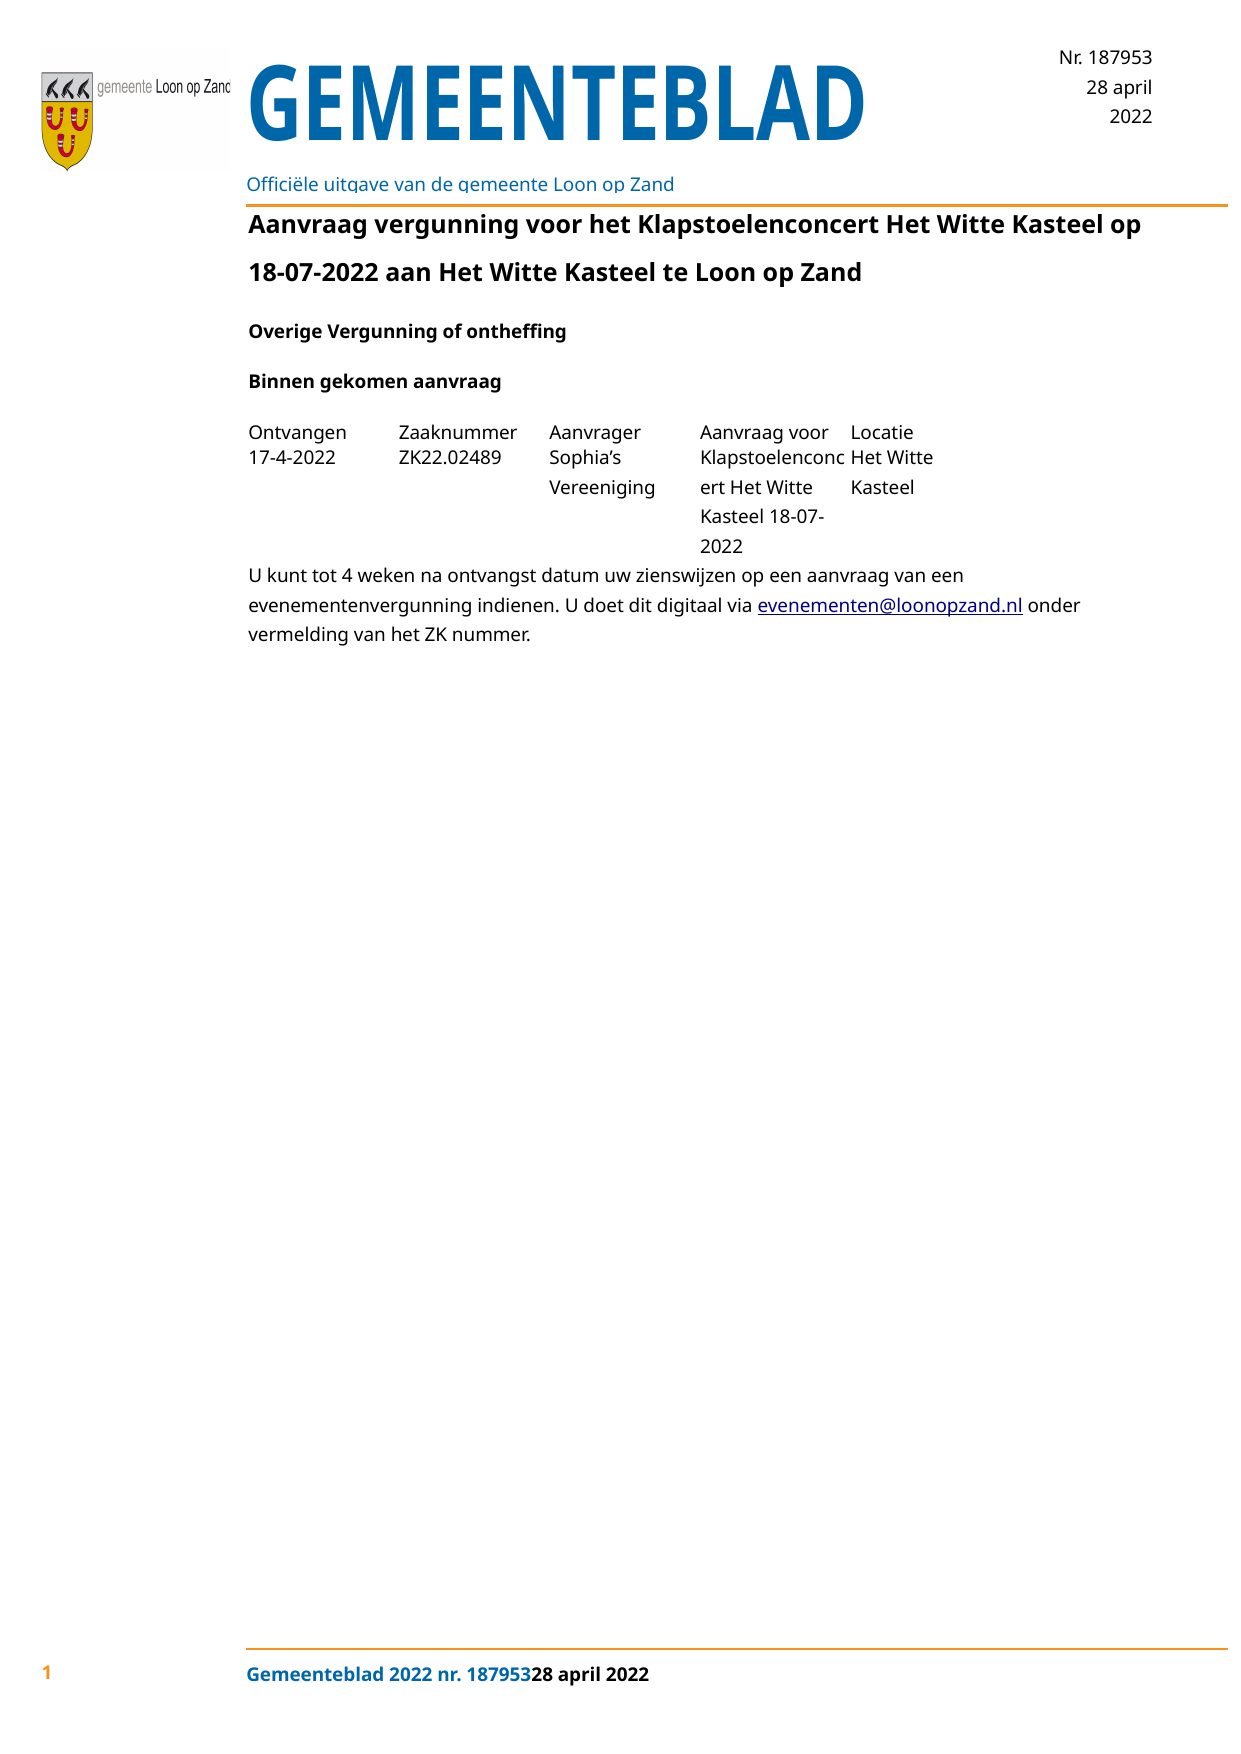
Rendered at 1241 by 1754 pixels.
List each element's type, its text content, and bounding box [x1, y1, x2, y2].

text Overige Vergunning of ontheffing [248, 318, 1152, 344]
table_header Locatie [850, 419, 1001, 444]
text Aanvraag vergunning voor het Klapstoelenconcert Het Witte Kasteel op 18-07-2022 aan Het Witte Kasteel te Loon op Zand [248, 207, 1152, 288]
table_cell Sophia’s Vereeniging [549, 445, 700, 559]
text U kunt tot 4 weken na ontvangst datum uw zienswijzen op een aanvraag van een evenementenvergunning indienen. U doet dit digitaal via evenementen@loonopzand.nl onder vermelding van het ZK nummer. [248, 562, 1152, 647]
table_cell [1001, 445, 1152, 559]
text Binnen gekomen aanvraag [248, 368, 1152, 394]
table_cell ZK22.02489 [399, 445, 549, 559]
table_header Aanvrager [549, 419, 700, 444]
table_header Ontvangen [248, 419, 398, 444]
table_cell Klapstoelenconcert Het Witte Kasteel 18-07-2022 [700, 445, 850, 559]
picture [41, 47, 231, 172]
table_cell 17-4-2022 [248, 445, 398, 559]
table_cell Het Witte Kasteel [850, 445, 1001, 559]
table_header Zaaknummer [399, 419, 549, 444]
table_header Aanvraag voor [700, 419, 850, 444]
table_header [1001, 419, 1152, 444]
